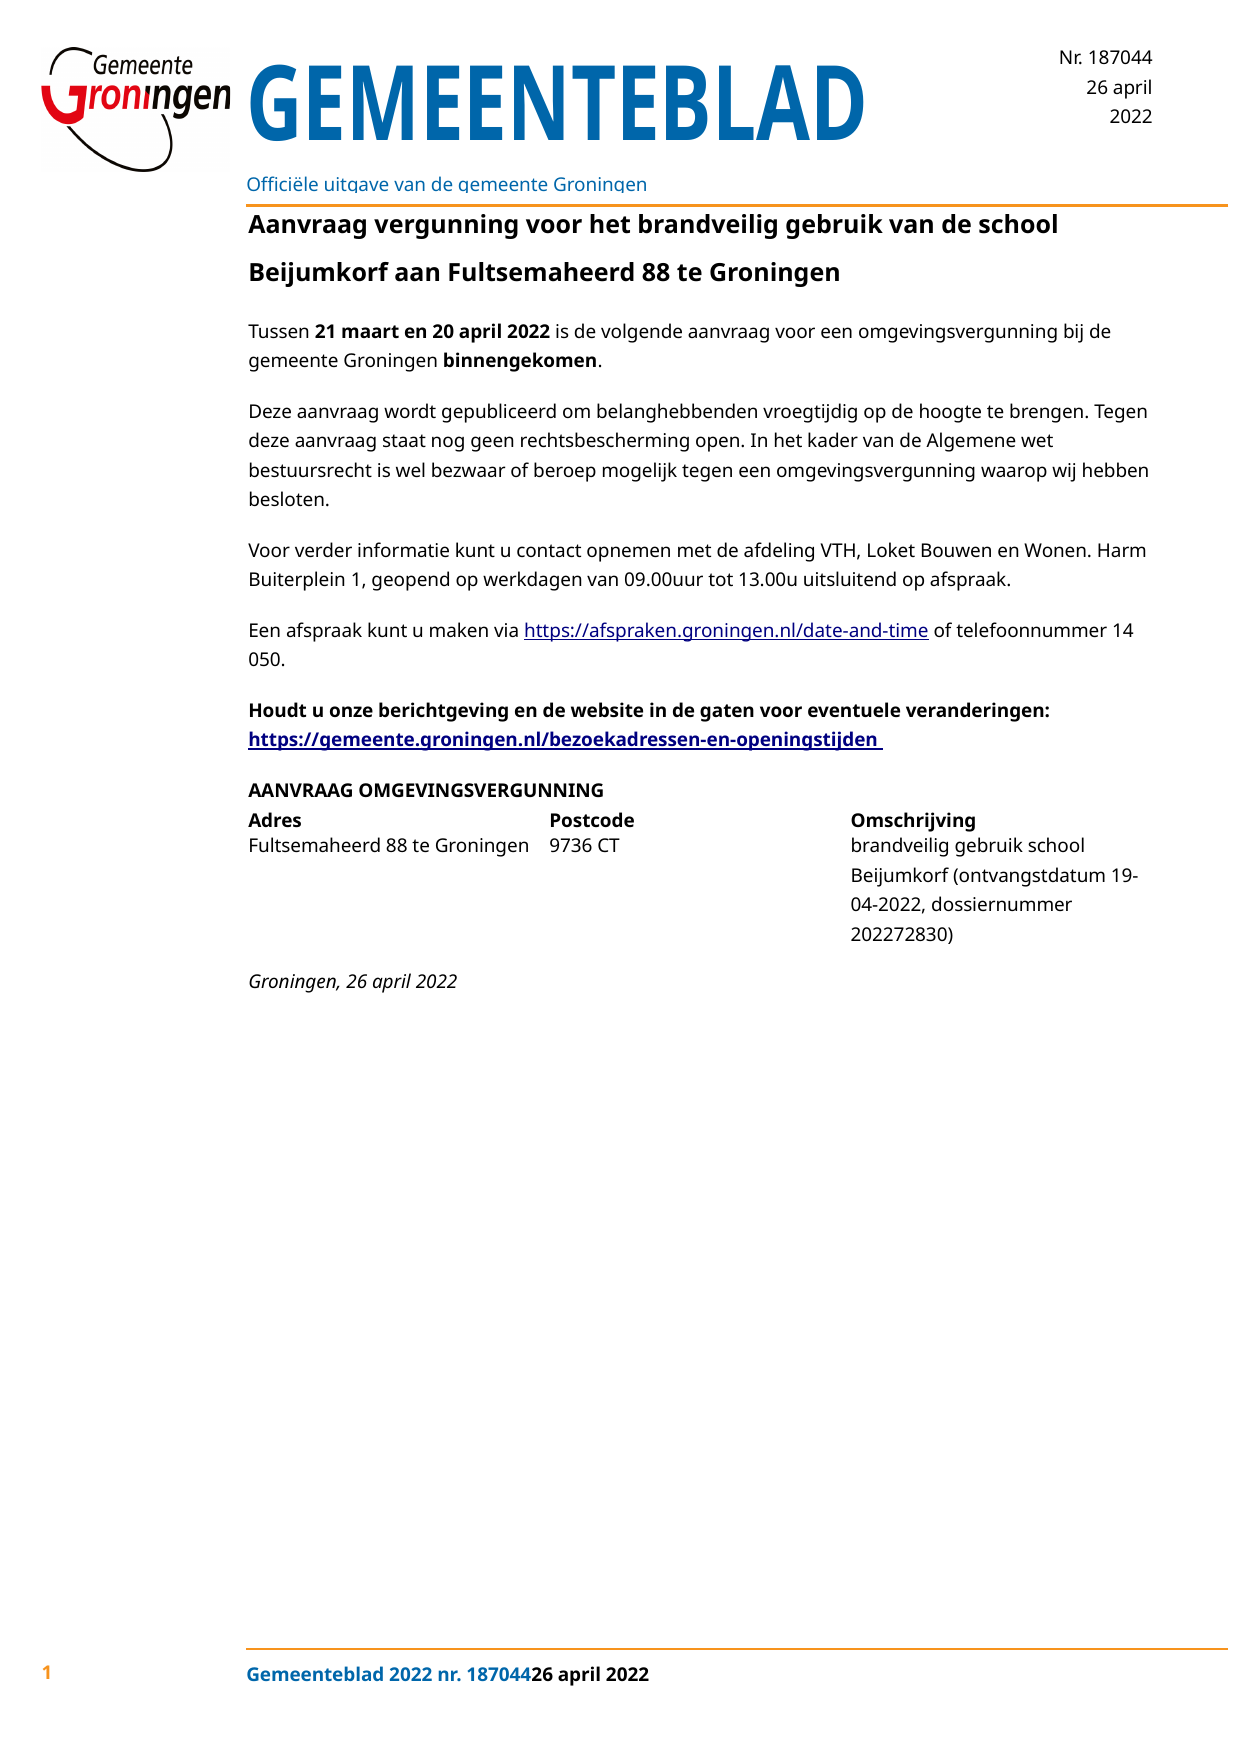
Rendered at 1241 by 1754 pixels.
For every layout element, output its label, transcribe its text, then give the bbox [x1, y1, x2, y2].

table_cell 9736 CT [549, 833, 850, 947]
table_cell Fultsemaheerd 88 te Groningen [248, 833, 549, 947]
text Groningen, 26 april 2022 [248, 968, 1152, 994]
text AANVRAAG OMGEVINGSVERGUNNING [248, 777, 1152, 803]
picture [41, 47, 231, 172]
table_header Postcode [549, 807, 850, 832]
text Voor verder informatie kunt u contact opnemen met de afdeling VTH, Loket Bouwen en Wonen. Harm Buiterplein 1, geopend op werkdagen van 09.00uur tot 13.00u uitsluitend op afspraak. [248, 537, 1152, 592]
table_header Omschrijving [850, 807, 1152, 832]
table_header Adres [248, 807, 549, 832]
table_cell brandveilig gebruik school Beijumkorf (ontvangstdatum 19-04-2022, dossiernummer 202272830) [850, 833, 1152, 947]
text Aanvraag vergunning voor het brandveilig gebruik van de school Beijumkorf aan Fultsemaheerd 88 te Groningen [248, 207, 1152, 288]
text Een afspraak kunt u maken via https://afspraken.groningen.nl/date-and-time of telefoonnummer 14 050. [248, 617, 1152, 672]
text Tussen 21 maart en 20 april 2022 is de volgende aanvraag voor een omgevingsvergunning bij de gemeente Groningen binnengekomen. [248, 318, 1152, 373]
text Deze aanvraag wordt gepubliceerd om belanghebbenden vroegtijdig op de hoogte te brengen. Tegen deze aanvraag staat nog geen rechtsbescherming open. In het kader van de Algemene wet bestuursrecht is wel bezwaar of beroep mogelijk tegen een omgevingsvergunning waarop wij hebben besloten. [248, 398, 1152, 512]
text Houdt u onze berichtgeving en de website in de gaten voor eventuele veranderingen: https://gemeente.groningen.nl/bezoekadressen-en-openingstijden [248, 697, 1152, 752]
